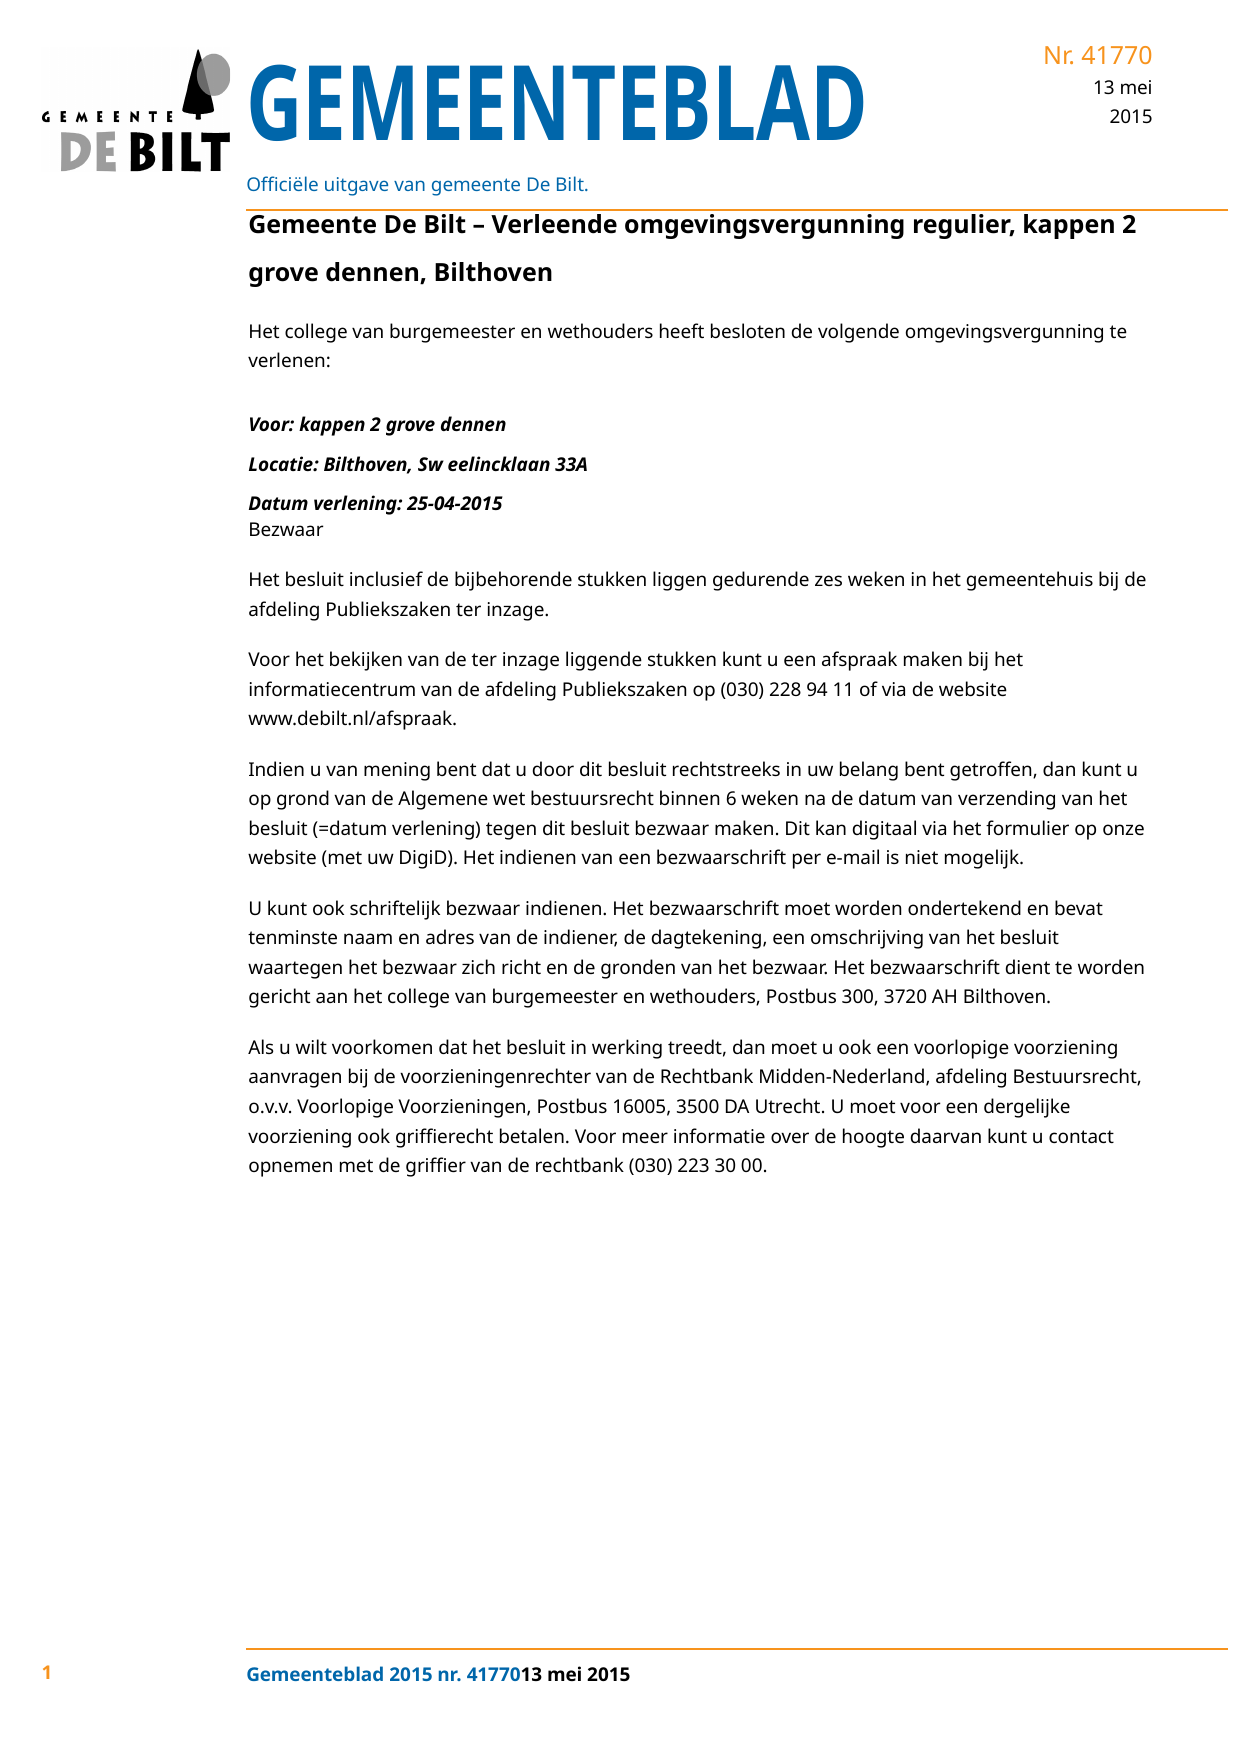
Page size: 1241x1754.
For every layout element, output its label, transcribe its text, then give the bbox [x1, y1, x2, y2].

text Het besluit inclusief de bijbehorende stukken liggen gedurende zes weken in het gemeentehuis bij de afdeling Publiekszaken ter inzage. [248, 566, 1152, 621]
text U kunt ook schriftelijk bezwaar indienen. Het bezwaarschrift moet worden ondertekend en bevat tenminste naam en adres van de indiener, de dagtekening, een omschrijving van het besluit waartegen het bezwaar zich richt en de gronden van het bezwaar. Het bezwaarschrift dient te worden gericht aan het college van burgemeester en wethouders, Postbus 300, 3720 AH Bilthoven. [248, 895, 1152, 1009]
text Bezwaar [248, 516, 1152, 541]
text Voor het bekijken van de ter inzage liggende stukken kunt u een afspraak maken bij het informatiecentrum van de afdeling Publiekszaken op (030) 228 94 11 of via de website www.debilt.nl/afspraak. [248, 646, 1152, 731]
text Voor: kappen 2 grove dennen [248, 411, 1152, 437]
picture [41, 47, 231, 172]
text Het college van burgemeester en wethouders heeft besloten de volgende omgevingsvergunning te verlenen: [248, 318, 1152, 373]
text Indien u van mening bent dat u door dit besluit rechtstreeks in uw belang bent getroffen, dan kunt u op grond van de Algemene wet bestuursrecht binnen 6 weken na de datum van verzending van het besluit (=datum verlening) tegen dit besluit bezwaar maken. Dit kan digitaal via het formulier op onze website (met uw DigiD). Het indienen van een bezwaarschrift per e-mail is niet mogelijk. [248, 756, 1152, 870]
text Locatie: Bilthoven, Sw eelincklaan 33A [248, 451, 1152, 476]
text Gemeente De Bilt – Verleende omgevingsvergunning regulier, kappen 2 grove dennen, Bilthoven [248, 211, 1152, 288]
text Als u wilt voorkomen dat het besluit in werking treedt, dan moet u ook een voorlopige voorziening aanvragen bij de voorzieningenrechter van de Rechtbank Midden-Nederland, afdeling Bestuursrecht, o.v.v. Voorlopige Voorzieningen, Postbus 16005, 3500 DA Utrecht. U moet voor een dergelijke voorziening ook griffierecht betalen. Voor meer informatie over de hoogte daarvan kunt u contact opnemen met de griffier van de rechtbank (030) 223 30 00. [248, 1034, 1152, 1178]
text Datum verlening: 25-04-2015 [248, 490, 1152, 516]
